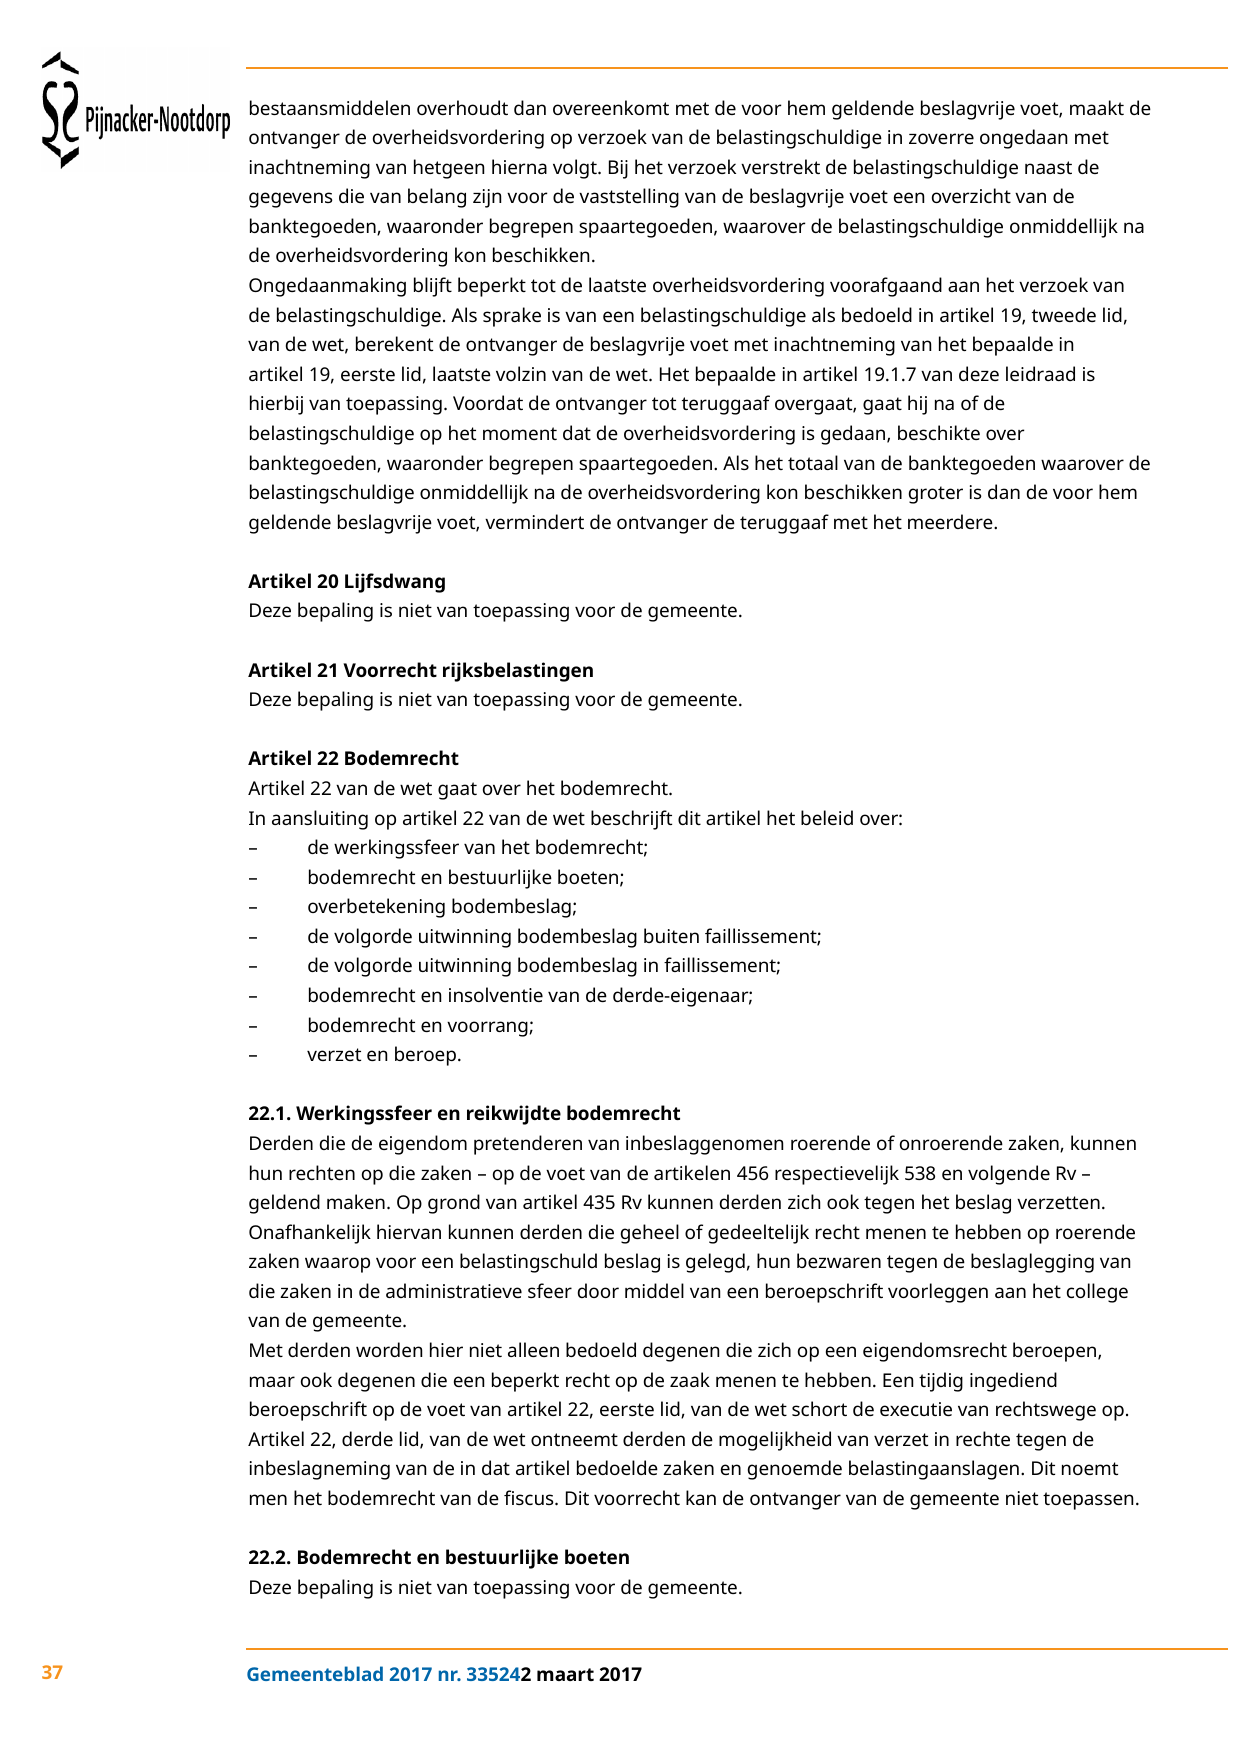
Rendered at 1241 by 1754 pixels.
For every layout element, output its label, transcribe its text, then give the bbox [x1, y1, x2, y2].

text Met derden worden hier niet alleen bedoeld degenen die zich op een eigendomsrecht beroepen, maar ook degenen die een beperkt recht op de zaak menen te hebben. Een tijdig ingediend beroepschrift op de voet van artikel 22, eerste lid, van de wet schort de executie van rechtswege op. [248, 1337, 1152, 1422]
text In aansluiting op artikel 22 van de wet beschrijft dit artikel het beleid over: [248, 805, 1152, 831]
list de volgorde uitwinning bodembeslag buiten faillissement; [248, 923, 1152, 949]
text Artikel 21 Voorrecht rijksbelastingen [248, 657, 1152, 683]
list bodemrecht en voorrang; [248, 1012, 1152, 1038]
text Onafhankelijk hiervan kunnen derden die geheel of gedeeltelijk recht menen te hebben op roerende zaken waarop voor een belastingschuld beslag is gelegd, hun bezwaren tegen de beslaglegging van die zaken in de administratieve sfeer door middel van een beroepschrift voorleggen aan het college van de gemeente. [248, 1219, 1152, 1333]
text Artikel 22, derde lid, van de wet ontneemt derden de mogelijkheid van verzet in rechte tegen de inbeslagneming van de in dat artikel bedoelde zaken en genoemde belastingaanslagen. Dit noemt men het bodemrecht van de fiscus. Dit voorrecht kan de ontvanger van de gemeente niet toepassen. [248, 1426, 1152, 1511]
list de werkingssfeer van het bodemrecht; [248, 834, 1152, 860]
text 22.2. Bodemrecht en bestuurlijke boeten [248, 1544, 1152, 1570]
list bodemrecht en insolventie van de derde-eigenaar; [248, 982, 1152, 1008]
list bodemrecht en bestuurlijke boeten; [248, 864, 1152, 890]
list de volgorde uitwinning bodembeslag in faillissement; [248, 953, 1152, 978]
text Derden die de eigendom pretenderen van inbeslaggenomen roerende of onroerende zaken, kunnen hun rechten op die zaken – op de voet van de artikelen 456 respectievelijk 538 en volgende Rv – geldend maken. Op grond van artikel 435 Rv kunnen derden zich ook tegen het beslag verzetten. [248, 1130, 1152, 1215]
list overbetekening bodembeslag; [248, 893, 1152, 919]
list verzet en beroep. [248, 1041, 1152, 1067]
text Deze bepaling is niet van toepassing voor de gemeente. [248, 598, 1152, 623]
text Deze bepaling is niet van toepassing voor de gemeente. [248, 1574, 1152, 1600]
text Artikel 20 Lijfsdwang [248, 568, 1152, 594]
text Ongedaanmaking blijft beperkt tot de laatste overheidsvordering voorafgaand aan het verzoek van de belastingschuldige. Als sprake is van een belastingschuldige als bedoeld in artikel 19, tweede lid, van de wet, berekent de ontvanger de beslagvrije voet met inachtneming van het bepaalde in artikel 19, eerste lid, laatste volzin van de wet. Het bepaalde in artikel 19.1.7 van deze leidraad is hierbij van toepassing. Voordat de ontvanger tot teruggaaf overgaat, gaat hij na of de belastingschuldige op het moment dat de overheidsvordering is gedaan, beschikte over banktegoeden, waaronder begrepen spaartegoeden. Als het totaal van de banktegoeden waarover de belastingschuldige onmiddellijk na de overheidsvordering kon beschikken groter is dan de voor hem geldende beslagvrije voet, vermindert de ontvanger de teruggaaf met het meerdere. [248, 272, 1152, 535]
text bestaansmiddelen overhoudt dan overeenkomt met de voor hem geldende beslagvrije voet, maakt de ontvanger de overheidsvordering op verzoek van de belastingschuldige in zoverre ongedaan met inachtneming van hetgeen hierna volgt. Bij het verzoek verstrekt de belastingschuldige naast de gegevens die van belang zijn voor de vaststelling van de beslagvrije voet een overzicht van de banktegoeden, waaronder begrepen spaartegoeden, waarover de belastingschuldige onmiddellijk na de overheidsvordering kon beschikken. [248, 95, 1152, 268]
text Artikel 22 Bodemrecht [248, 746, 1152, 771]
text 22.1. Werkingssfeer en reikwijdte bodemrecht [248, 1101, 1152, 1126]
text Artikel 22 van de wet gaat over het bodemrecht. [248, 775, 1152, 801]
text Deze bepaling is niet van toepassing voor de gemeente. [248, 686, 1152, 712]
picture [41, 47, 231, 172]
